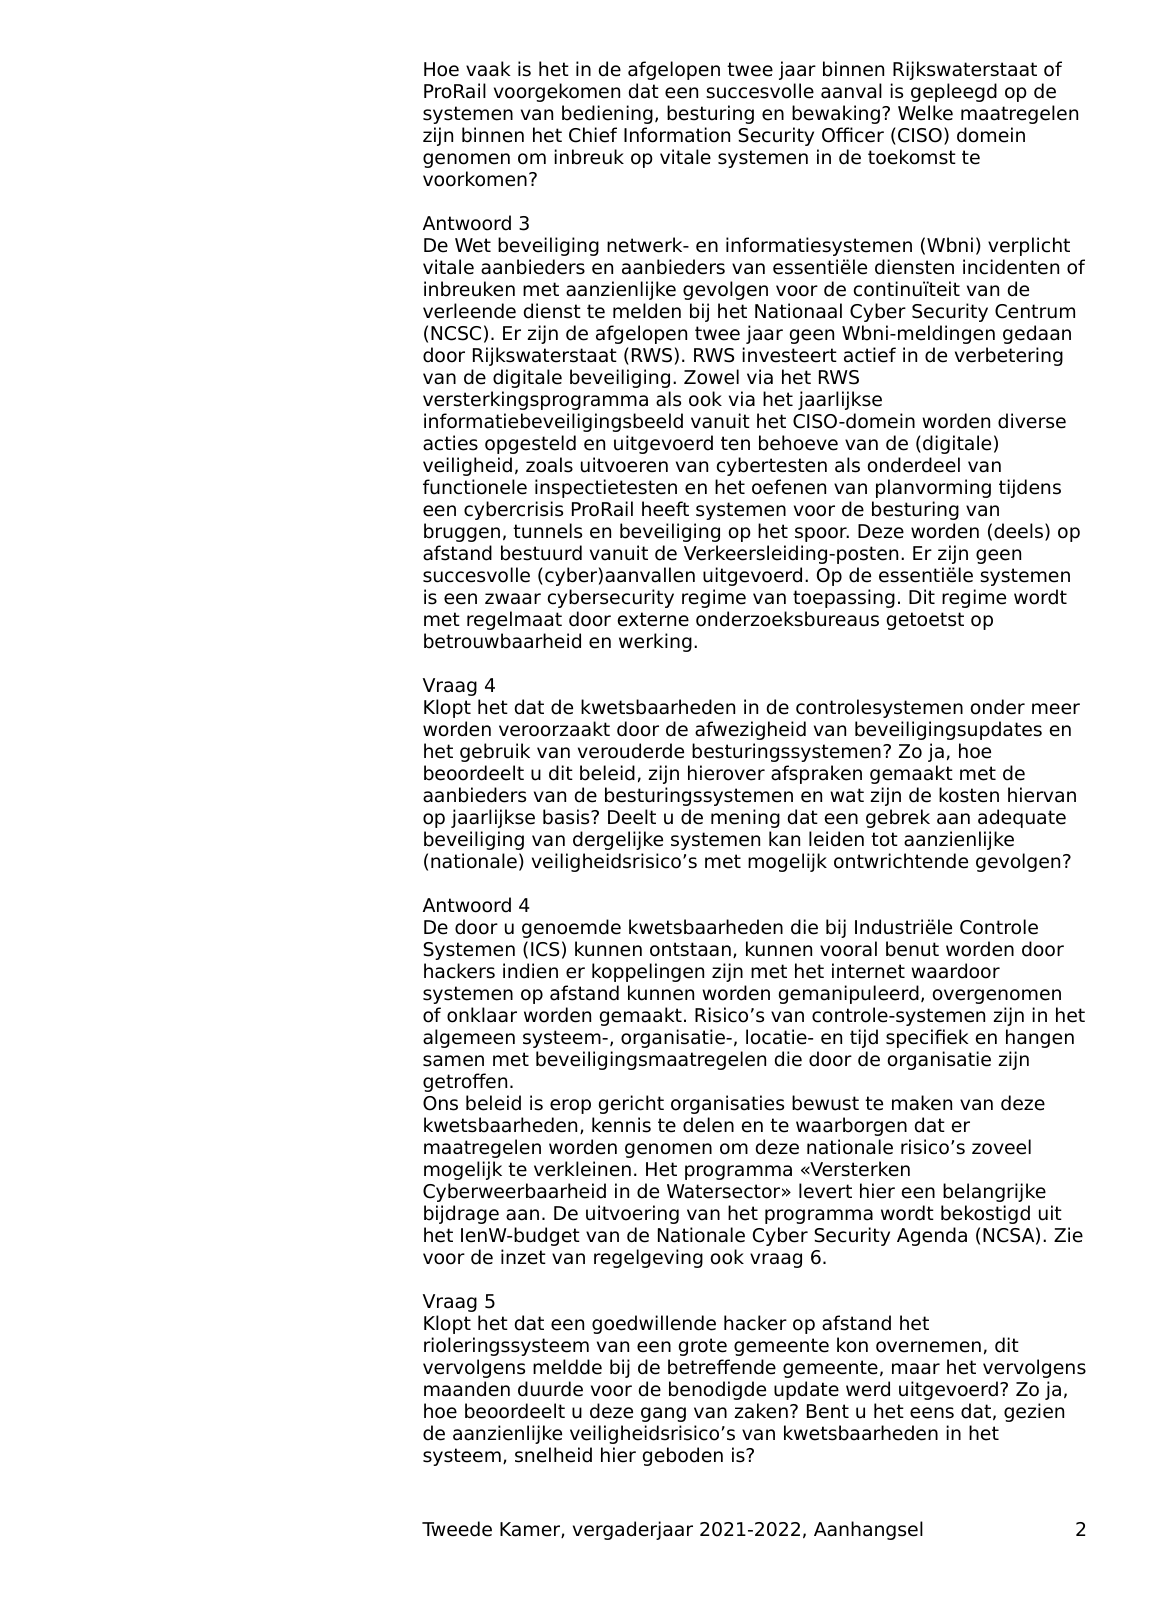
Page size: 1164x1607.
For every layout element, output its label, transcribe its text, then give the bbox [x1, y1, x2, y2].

text Vraag 4 [422, 675, 1087, 697]
text Antwoord 3 [422, 213, 1087, 235]
text Hoe vaak is het in de afgelopen twee jaar binnen Rijkswaterstaat of ProRail voorgekomen dat een succesvolle aanval is gepleegd op de systemen van bediening, besturing en bewaking? Welke maatregelen zijn binnen het Chief Information Security Officer (CISO) domein genomen om inbreuk op vitale systemen in de toekomst te voorkomen? [422, 59, 1087, 191]
text Vraag 5 [422, 1291, 1087, 1313]
text De door u genoemde kwetsbaarheden die bij Industriële Controle Systemen (ICS) kunnen ontstaan, kunnen vooral benut worden door hackers indien er koppelingen zijn met het internet waardoor systemen op afstand kunnen worden gemanipuleerd, overgenomen of onklaar worden gemaakt. Risico’s van controle-systemen zijn in het algemeen systeem-, organisatie-, locatie- en tijd specifiek en hangen samen met beveiligingsmaatregelen die door de organisatie zijn getroffen. [422, 917, 1087, 1093]
text Antwoord 4 [422, 895, 1087, 917]
text Klopt het dat een goedwillende hacker op afstand het rioleringssysteem van een grote gemeente kon overnemen, dit vervolgens meldde bij de betreffende gemeente, maar het vervolgens maanden duurde voor de benodigde update werd uitgevoerd? Zo ja, hoe beoordeelt u deze gang van zaken? Bent u het eens dat, gezien de aanzienlijke veiligheidsrisico’s van kwetsbaarheden in het systeem, snelheid hier geboden is? [422, 1313, 1087, 1467]
text Ons beleid is erop gericht organisaties bewust te maken van deze kwetsbaarheden, kennis te delen en te waarborgen dat er maatregelen worden genomen om deze nationale risico’s zoveel mogelijk te verkleinen. Het programma «Versterken Cyberweerbaarheid in de Watersector» levert hier een belangrijke bijdrage aan. De uitvoering van het programma wordt bekostigd uit het IenW-budget van de Nationale Cyber Security Agenda (NCSA). Zie voor de inzet van regelgeving ook vraag 6. [422, 1093, 1087, 1268]
text Klopt het dat de kwetsbaarheden in de controlesystemen onder meer worden veroorzaakt door de afwezigheid van beveiligingsupdates en het gebruik van verouderde besturingssystemen? Zo ja, hoe beoordeelt u dit beleid, zijn hierover afspraken gemaakt met de aanbieders van de besturingssystemen en wat zijn de kosten hiervan op jaarlijkse basis? Deelt u de mening dat een gebrek aan adequate beveiliging van dergelijke systemen kan leiden tot aanzienlijke (nationale) veiligheidsrisico’s met mogelijk ontwrichtende gevolgen? [422, 697, 1087, 873]
text De Wet beveiliging netwerk- en informatiesystemen (Wbni) verplicht vitale aanbieders en aanbieders van essentiële diensten incidenten of inbreuken met aanzienlijke gevolgen voor de continuïteit van de verleende dienst te melden bij het Nationaal Cyber Security Centrum (NCSC). Er zijn de afgelopen twee jaar geen Wbni-meldingen gedaan door Rijkswaterstaat (RWS). RWS investeert actief in de verbetering van de digitale beveiliging. Zowel via het RWS versterkingsprogramma als ook via het jaarlijkse informatiebeveiligingsbeeld vanuit het CISO-domein worden diverse acties opgesteld en uitgevoerd ten behoeve van de (digitale) veiligheid, zoals uitvoeren van cybertesten als onderdeel van functionele inspectietesten en het oefenen van planvorming tijdens een cybercrisis ProRail heeft systemen voor de besturing van bruggen, tunnels en beveiliging op het spoor. Deze worden (deels) op afstand bestuurd vanuit de Verkeersleiding-posten. Er zijn geen succesvolle (cyber)aanvallen uitgevoerd. Op de essentiële systemen is een zwaar cybersecurity regime van toepassing. Dit regime wordt met regelmaat door externe onderzoeksbureaus getoetst op betrouwbaarheid en werking. [422, 235, 1087, 653]
